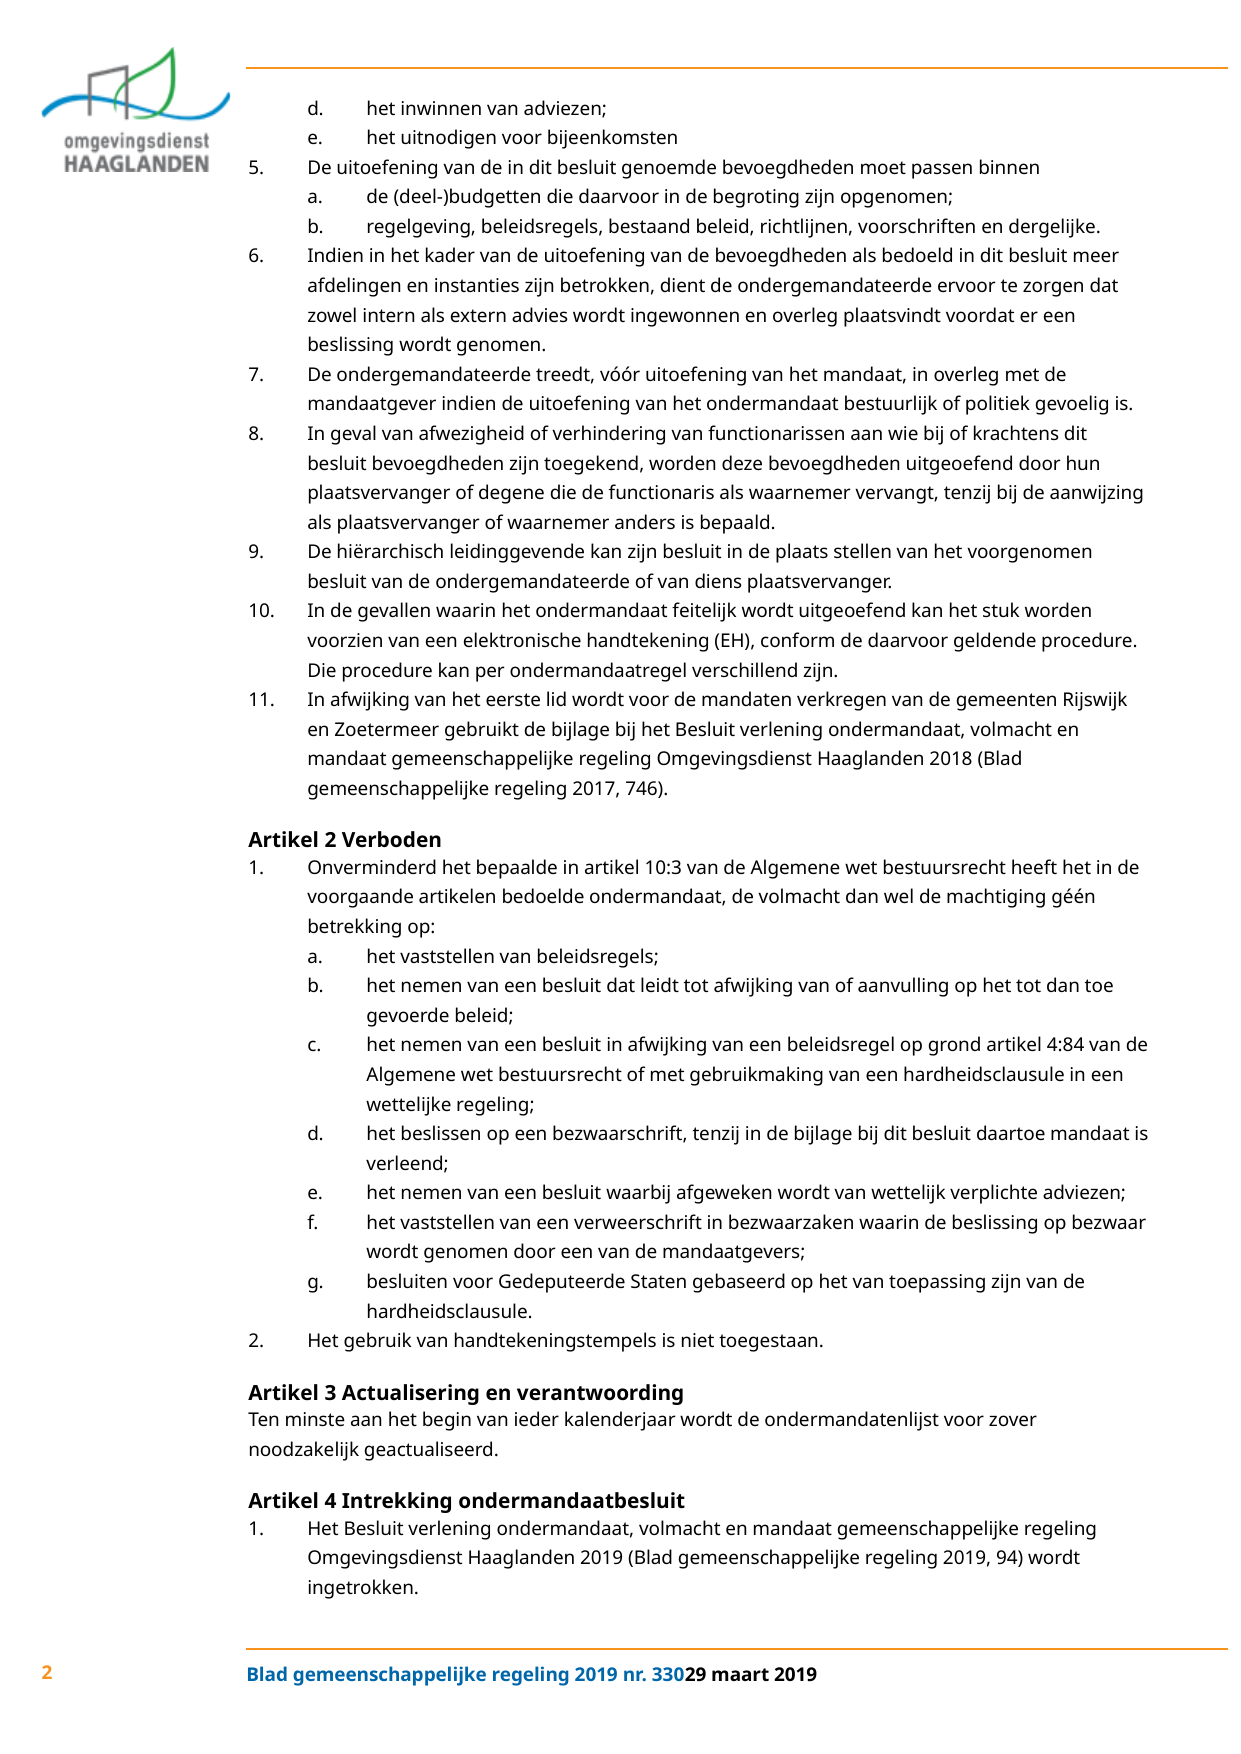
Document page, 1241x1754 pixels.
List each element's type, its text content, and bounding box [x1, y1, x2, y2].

list besluiten voor Gedeputeerde Staten gebaseerd op het van toepassing zijn van de hardheidsclausule. [307, 1268, 1152, 1323]
list de (deel-)budgetten die daarvoor in de begroting zijn opgenomen; [307, 183, 1152, 209]
list In afwijking van het eerste lid wordt voor de mandaten verkregen van de gemeenten Rijswijk en Zoetermeer gebruikt de bijlage bij het Besluit verlening ondermandaat, volmacht en mandaat gemeenschappelijke regeling Omgevingsdienst Haaglanden 2018 (Blad gemeenschappelijke regeling 2017, 746). [248, 686, 1152, 801]
picture [41, 47, 231, 172]
list regelgeving, beleidsregels, bestaand beleid, richtlijnen, voorschriften en dergelijke. [307, 213, 1152, 239]
list In geval van afwezigheid of verhindering van functionarissen aan wie bij of krachtens dit besluit bevoegdheden zijn toegekend, worden deze bevoegdheden uitgeoefend door hun plaatsvervanger of degene die de functionaris als waarnemer vervangt, tenzij bij de aanwijzing als plaatsvervanger of waarnemer anders is bepaald. [248, 420, 1152, 535]
text Ten minste aan het begin van ieder kalenderjaar wordt de ondermandatenlijst voor zover noodzakelijk geactualiseerd. [248, 1406, 1152, 1462]
list het vaststellen van een verweerschrift in bezwaarzaken waarin de beslissing op bezwaar wordt genomen door een van de mandaatgevers; [307, 1209, 1152, 1264]
list Onverminderd het bepaalde in artikel 10:3 van de Algemene wet bestuursrecht heeft het in de voorgaande artikelen bedoelde ondermandaat, de volmacht dan wel de machtiging géén betrekking op: [248, 854, 1152, 939]
list het inwinnen van adviezen; [307, 95, 1152, 121]
list De uitoefening van de in dit besluit genoemde bevoegdheden moet passen binnen [248, 154, 1152, 180]
list het nemen van een besluit waarbij afgeweken wordt van wettelijk verplichte adviezen; [307, 1179, 1152, 1205]
list het uitnodigen voor bijeenkomsten [307, 124, 1152, 150]
list het nemen van een besluit in afwijking van een beleidsregel op grond artikel 4:84 van de Algemene wet bestuursrecht of met gebruikmaking van een hardheidsclausule in een wettelijke regeling; [307, 1032, 1152, 1116]
text Artikel 4 Intrekking ondermandaatbesluit [248, 1486, 1152, 1515]
text Artikel 2 Verboden [248, 826, 1152, 854]
list het vaststellen van beleidsregels; [307, 943, 1152, 968]
list het beslissen op een bezwaarschrift, tenzij in de bijlage bij dit besluit daartoe mandaat is verleend; [307, 1120, 1152, 1176]
list Het gebruik van handtekeningstempels is niet toegestaan. [248, 1327, 1152, 1353]
list In de gevallen waarin het ondermandaat feitelijk wordt uitgeoefend kan het stuk worden voorzien van een elektronische handtekening (EH), conform de daarvoor geldende procedure. Die procedure kan per ondermandaatregel verschillend zijn. [248, 598, 1152, 683]
list De ondergemandateerde treedt, vóór uitoefening van het mandaat, in overleg met de mandaatgever indien de uitoefening van het ondermandaat bestuurlijk of politiek gevoelig is. [248, 361, 1152, 416]
list Het Besluit verlening ondermandaat, volmacht en mandaat gemeenschappelijke regeling Omgevingsdienst Haaglanden 2019 (Blad gemeenschappelijke regeling 2019, 94) wordt ingetrokken. [248, 1515, 1152, 1599]
list Indien in het kader van de uitoefening van de bevoegdheden als bedoeld in dit besluit meer afdelingen en instanties zijn betrokken, dient de ondergemandateerde ervoor te zorgen dat zowel intern als extern advies wordt ingewonnen en overleg plaatsvindt voordat er een beslissing wordt genomen. [248, 243, 1152, 357]
text Artikel 3 Actualisering en verantwoording [248, 1378, 1152, 1406]
list het nemen van een besluit dat leidt tot afwijking van of aanvulling op het tot dan toe gevoerde beleid; [307, 972, 1152, 1028]
list De hiërarchisch leidinggevende kan zijn besluit in de plaats stellen van het voorgenomen besluit van de ondergemandateerde of van diens plaatsvervanger. [248, 538, 1152, 594]
